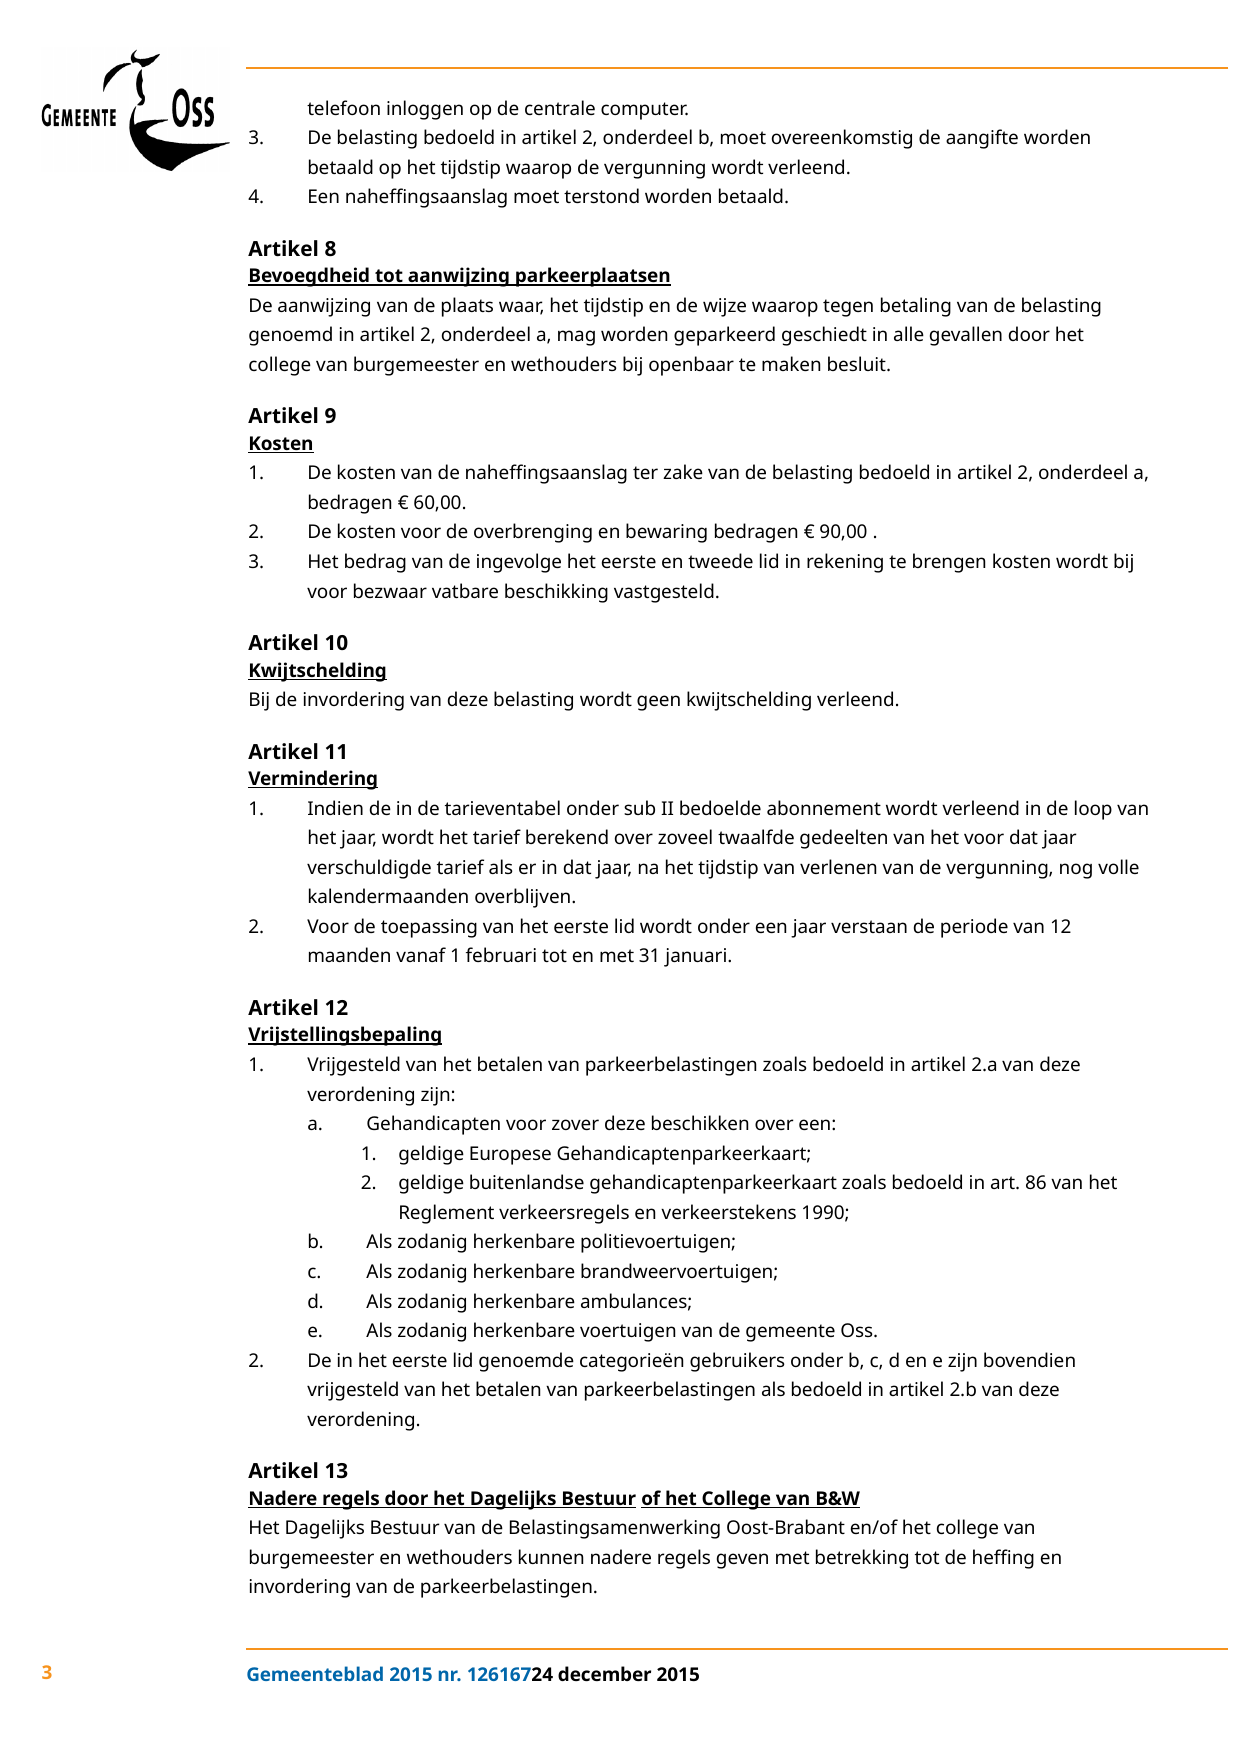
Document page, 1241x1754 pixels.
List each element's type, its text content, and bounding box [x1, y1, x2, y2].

list De kosten voor de overbrenging en bewaring bedragen € 90,00 . [248, 519, 1152, 544]
list Een naheffingsaanslag moet terstond worden betaald. [248, 183, 1152, 209]
list Als zodanig herkenbare brandweervoertuigen; [307, 1258, 1152, 1284]
text Artikel 12 [248, 993, 1152, 1022]
list De in het eerste lid genoemde categorieën gebruikers onder b, c, d en e zijn bovendien vrijgesteld van het betalen van parkeerbelastingen als bedoeld in artikel 2.b van deze verordening. [248, 1347, 1152, 1432]
text Kwijtschelding [248, 657, 1152, 682]
text Vermindering [248, 765, 1152, 791]
text Vrijstellingsbepaling [248, 1022, 1152, 1047]
list De belasting bedoeld in artikel 2, onderdeel b, moet overeenkomstig de aangifte worden betaald op het tijdstip waarop de vergunning wordt verleend. [248, 124, 1152, 180]
list De kosten van de naheffingsaanslag ter zake van de belasting bedoeld in artikel 2, onderdeel a, bedragen € 60,00. [248, 459, 1152, 515]
text Artikel 8 [248, 234, 1152, 262]
list Als zodanig herkenbare ambulances; [307, 1288, 1152, 1313]
list Indien de in de tarieventabel onder sub II bedoelde abonnement wordt verleend in de loop van het jaar, wordt het tarief berekend over zoveel twaalfde gedeelten van het voor dat jaar verschuldigde tarief als er in dat jaar, na het tijdstip van verlenen van de vergunning, nog volle kalendermaanden overblijven. [248, 795, 1152, 909]
list telefoon inloggen op de centrale computer. [248, 95, 1152, 121]
list Gehandicapten voor zover deze beschikken over een: [307, 1110, 1152, 1136]
text Artikel 9 [248, 402, 1152, 430]
picture [41, 47, 231, 172]
list Vrijgesteld van het betalen van parkeerbelastingen zoals bedoeld in artikel 2.a van deze verordening zijn: [248, 1051, 1152, 1106]
text Kosten [248, 430, 1152, 456]
text Artikel 13 [248, 1457, 1152, 1485]
text Bij de invordering van deze belasting wordt geen kwijtschelding verleend. [248, 686, 1152, 712]
text Artikel 11 [248, 737, 1152, 765]
list geldige Europese Gehandicaptenparkeerkaart; [361, 1140, 1152, 1166]
list Voor de toepassing van het eerste lid wordt onder een jaar verstaan de periode van 12 maanden vanaf 1 februari tot en met 31 januari. [248, 913, 1152, 968]
text De aanwijzing van de plaats waar, het tijdstip en de wijze waarop tegen betaling van de belasting genoemd in artikel 2, onderdeel a, mag worden geparkeerd geschiedt in alle gevallen door het college van burgemeester en wethouders bij openbaar te maken besluit. [248, 292, 1152, 377]
list geldige buitenlandse gehandicaptenparkeerkaart zoals bedoeld in art. 86 van het Reglement verkeersregels en verkeerstekens 1990; [361, 1169, 1152, 1225]
text Het Dagelijks Bestuur van de Belastingsamenwerking Oost-Brabant en/of het college van burgemeester en wethouders kunnen nadere regels geven met betrekking tot de heffing en invordering van de parkeerbelastingen. [248, 1514, 1152, 1599]
text Nadere regels door het Dagelijks Bestuur of het College van B&W [248, 1485, 1152, 1511]
list Het bedrag van de ingevolge het eerste en tweede lid in rekening te brengen kosten wordt bij voor bezwaar vatbare beschikking vastgesteld. [248, 548, 1152, 604]
text Artikel 10 [248, 628, 1152, 657]
list Als zodanig herkenbare voertuigen van de gemeente Oss. [307, 1317, 1152, 1343]
text Bevoegdheid tot aanwijzing parkeerplaatsen [248, 262, 1152, 288]
list Als zodanig herkenbare politievoertuigen; [307, 1229, 1152, 1254]
